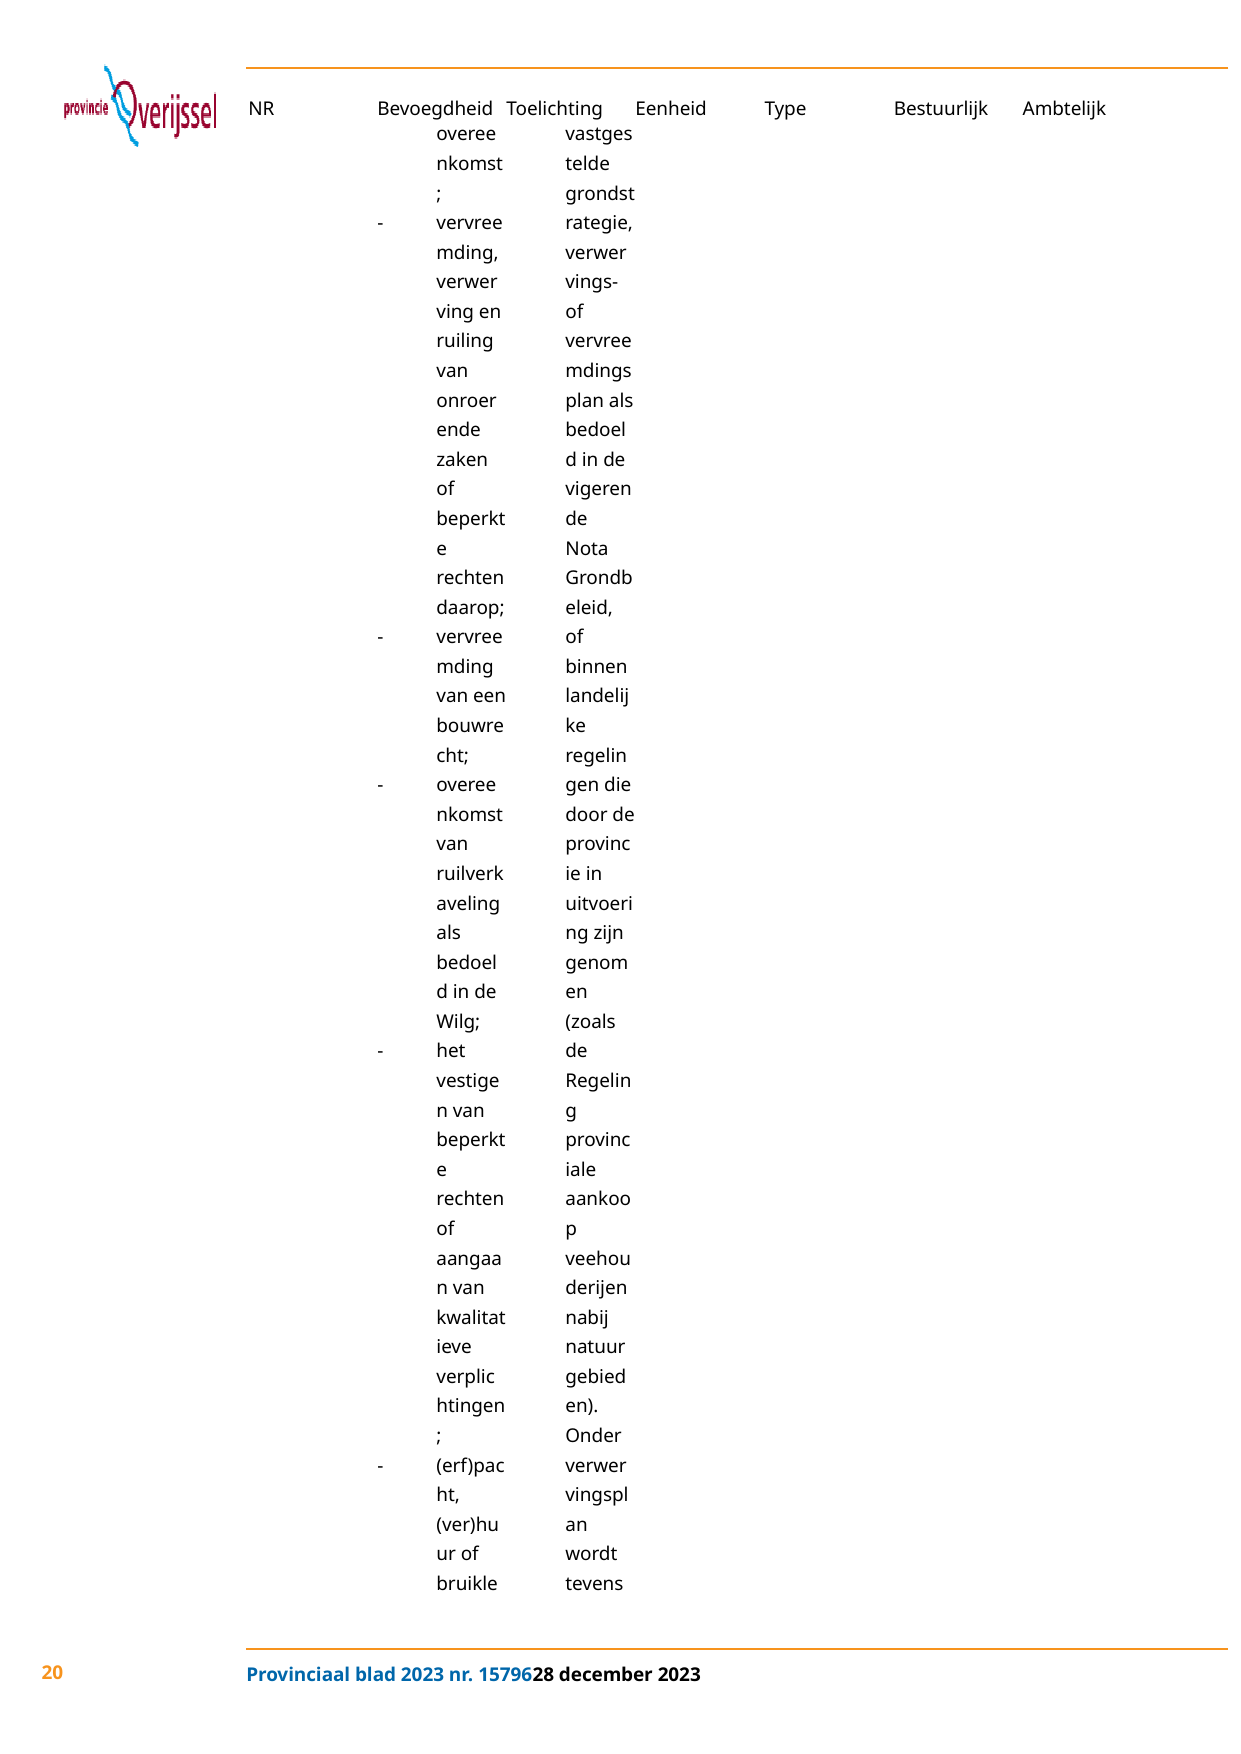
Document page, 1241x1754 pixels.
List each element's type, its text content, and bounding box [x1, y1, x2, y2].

table_cell overeenkomst; vervreemding, verwerving en ruiling van onroerende zaken of beperkte rechten daarop; vervreemding van een bouwrecht; overeenkomst van ruilverkaveling als bedoeld in de Wilg; het vestigen van beperkte rechten of aangaan van kwalitatieve verplichtingen; (erf)pacht, (ver)huur of bruikle [377, 121, 506, 1596]
table_header Bestuurlijk [894, 95, 1022, 121]
table_cell [764, 121, 893, 1596]
table_cell [248, 121, 377, 1596]
table_cell [1023, 121, 1152, 1596]
table_cell vastgestelde grondstrategie, verwervings- of vervreemdingsplan als bedoeld in de vigerende Nota Grondbeleid, of binnen landelijke regelingen die door de provincie in uitvoering zijn genomen (zoals de Regeling provinciale aankoop veehouderijen nabij natuurgebieden). Onder verwervingsplan wordt tevens [506, 121, 635, 1596]
table_cell [894, 121, 1022, 1596]
table_cell [635, 121, 764, 1596]
table_header NR [248, 95, 377, 121]
picture [41, 47, 231, 172]
table_header Toelichting [506, 95, 635, 121]
table_header Ambtelijk [1023, 95, 1152, 121]
table_header Eenheid [635, 95, 764, 121]
table_header Type [764, 95, 893, 121]
table_header Bevoegdheid [377, 95, 506, 121]
